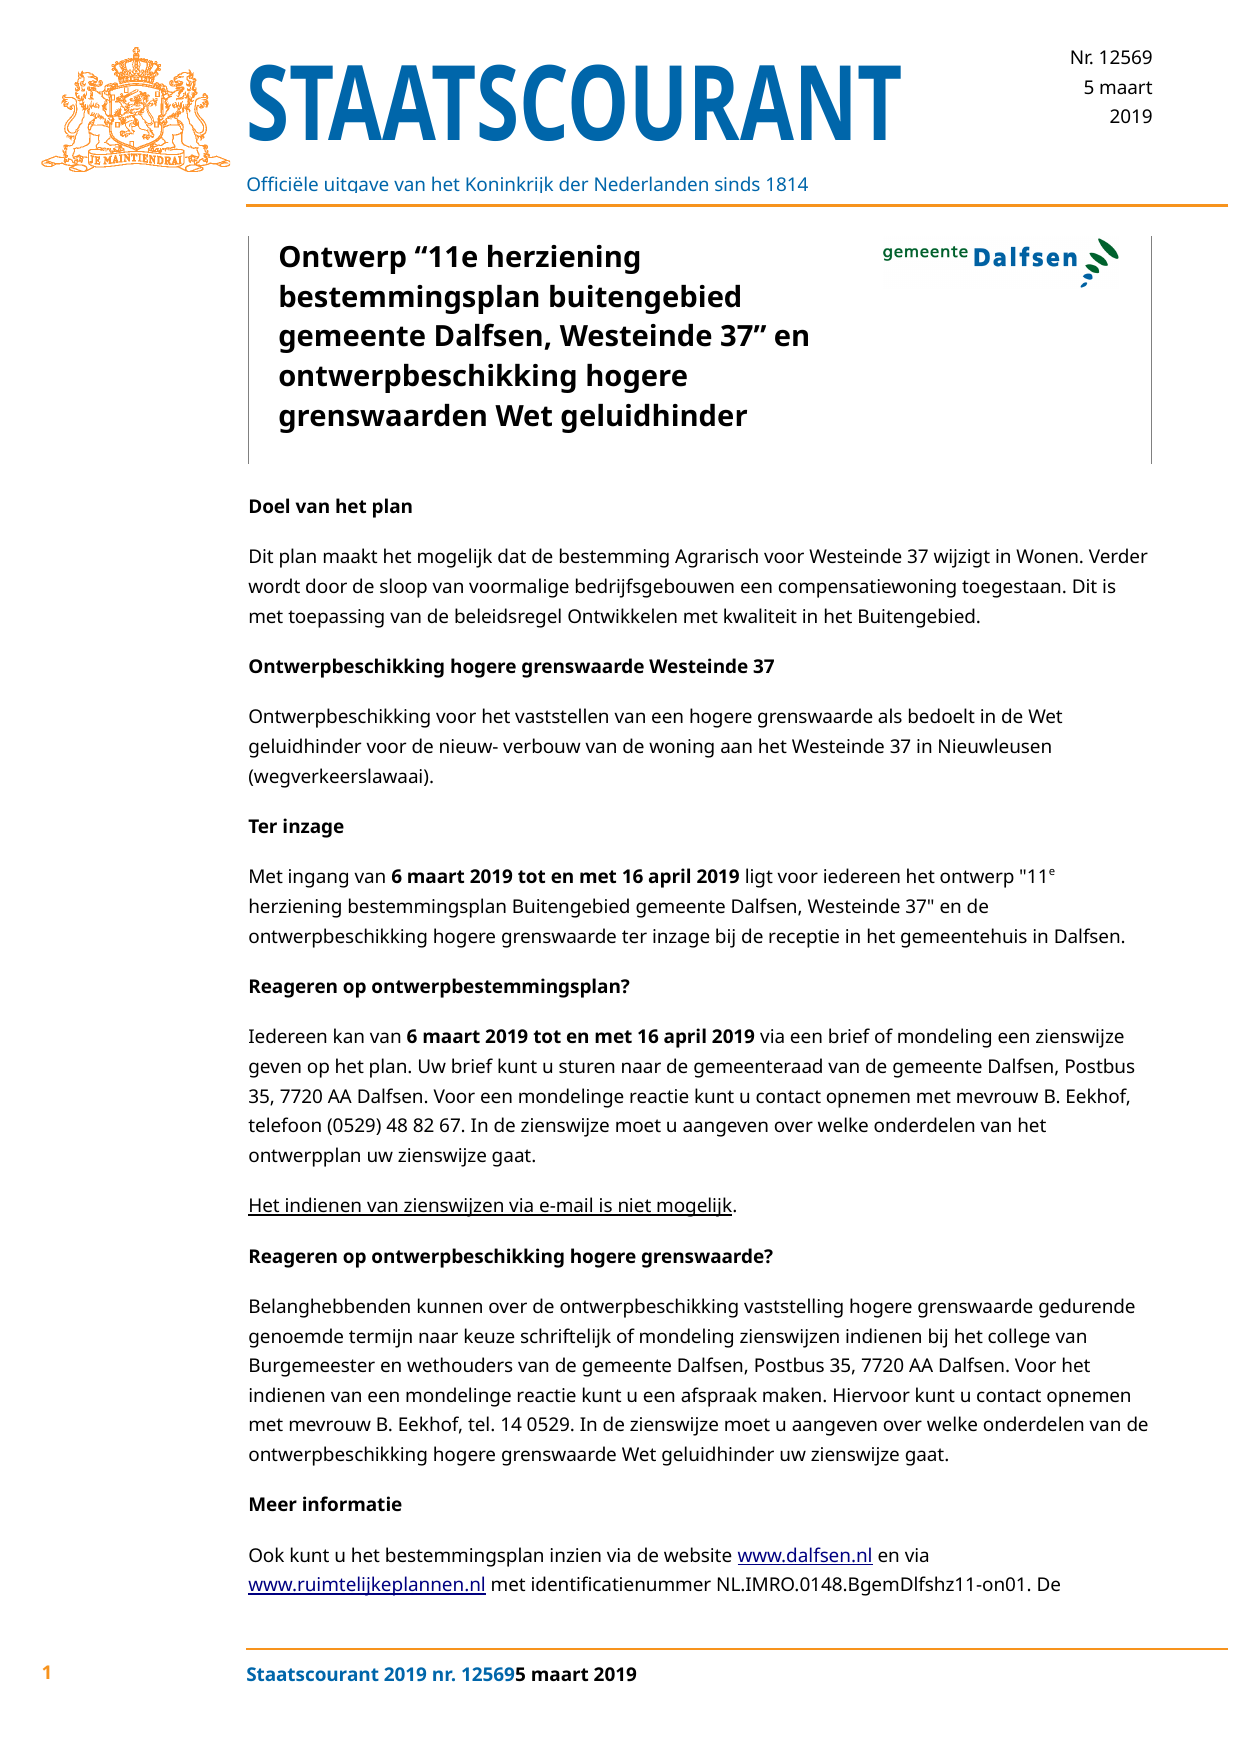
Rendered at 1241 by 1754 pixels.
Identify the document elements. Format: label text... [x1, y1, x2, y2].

text Belanghebbenden kunnen over de ontwerpbeschikking vaststelling hogere grenswaarde gedurende genoemde termijn naar keuze schriftelijk of mondeling zienswijzen indienen bij het college van Burgemeester en wethouders van de gemeente Dalfsen, Postbus 35, 7720 AA Dalfsen. Voor het indienen van een mondelinge reactie kunt u een afspraak maken. Hiervoor kunt u contact opnemen met mevrouw B. Eekhof, tel. 14 0529. In de zienswijze moet u aangeven over welke onderdelen van de ontwerpbeschikking hogere grenswaarde Wet geluidhinder uw zienswijze gaat. [248, 1293, 1152, 1467]
text Ontwerpbeschikking voor het vaststellen van een hogere grenswaarde als bedoelt in de Wet geluidhinder voor de nieuw- verbouw van de woning aan het Westeinde 37 in Nieuwleusen (wegverkeerslawaai). [248, 704, 1152, 789]
text Dit plan maakt het mogelijk dat de bestemming Agrarisch voor Westeinde 37 wijzigt in Wonen. Verder wordt door de sloop van voormalige bedrijfsgebouwen een compensatiewoning toegestaan. Dit is met toepassing van de beleidsregel Ontwikkelen met kwaliteit in het Buitengebied. [248, 544, 1152, 629]
text Reageren op ontwerpbeschikking hogere grenswaarde? [248, 1243, 1152, 1269]
text Doel van het plan [248, 493, 1152, 519]
table_header Ontwerp “11e herziening bestemmingsplan buitengebied gemeente Dalfsen, Westeinde 37” en ontwerpbeschikking hogere grenswaarden Wet geluidhinder [249, 236, 850, 464]
text Met ingang van 6 maart 2019 tot en met 16 april 2019 ligt voor iedereen het ontwerp "11e herziening bestemmingsplan Buitengebied gemeente Dalfsen, Westeinde 37" en de ontwerpbeschikking hogere grenswaarde ter inzage bij de receptie in het gemeentehuis in Dalfsen. [248, 864, 1152, 949]
table_header [850, 236, 1151, 464]
text Ter inzage [248, 813, 1152, 839]
text Reageren op ontwerpbestemmingsplan? [248, 973, 1152, 999]
text Iedereen kan van 6 maart 2019 tot en met 16 april 2019 via een brief of mondeling een zienswijze geven op het plan. Uw brief kunt u sturen naar de gemeenteraad van de gemeente Dalfsen, Postbus 35, 7720 AA Dalfsen. Voor een mondelinge reactie kunt u contact opnemen met mevrouw B. Eekhof, telefoon (0529) 48 82 67. In de zienswijze moet u aangeven over welke onderdelen van het ontwerpplan uw zienswijze gaat. [248, 1024, 1152, 1168]
text Het indienen van zienswijzen via e-mail is niet mogelijk. [248, 1192, 1152, 1218]
picture [41, 47, 231, 172]
picture [882, 236, 1119, 289]
text Ook kunt u het bestemmingsplan inzien via de website www.dalfsen.nl en via www.ruimtelijkeplannen.nl met identificatienummer NL.IMRO.0148.BgemDlfshz11-on01. De [248, 1542, 1152, 1597]
text Meer informatie [248, 1492, 1152, 1517]
text Ontwerpbeschikking hogere grenswaarde Westeinde 37 [248, 653, 1152, 679]
